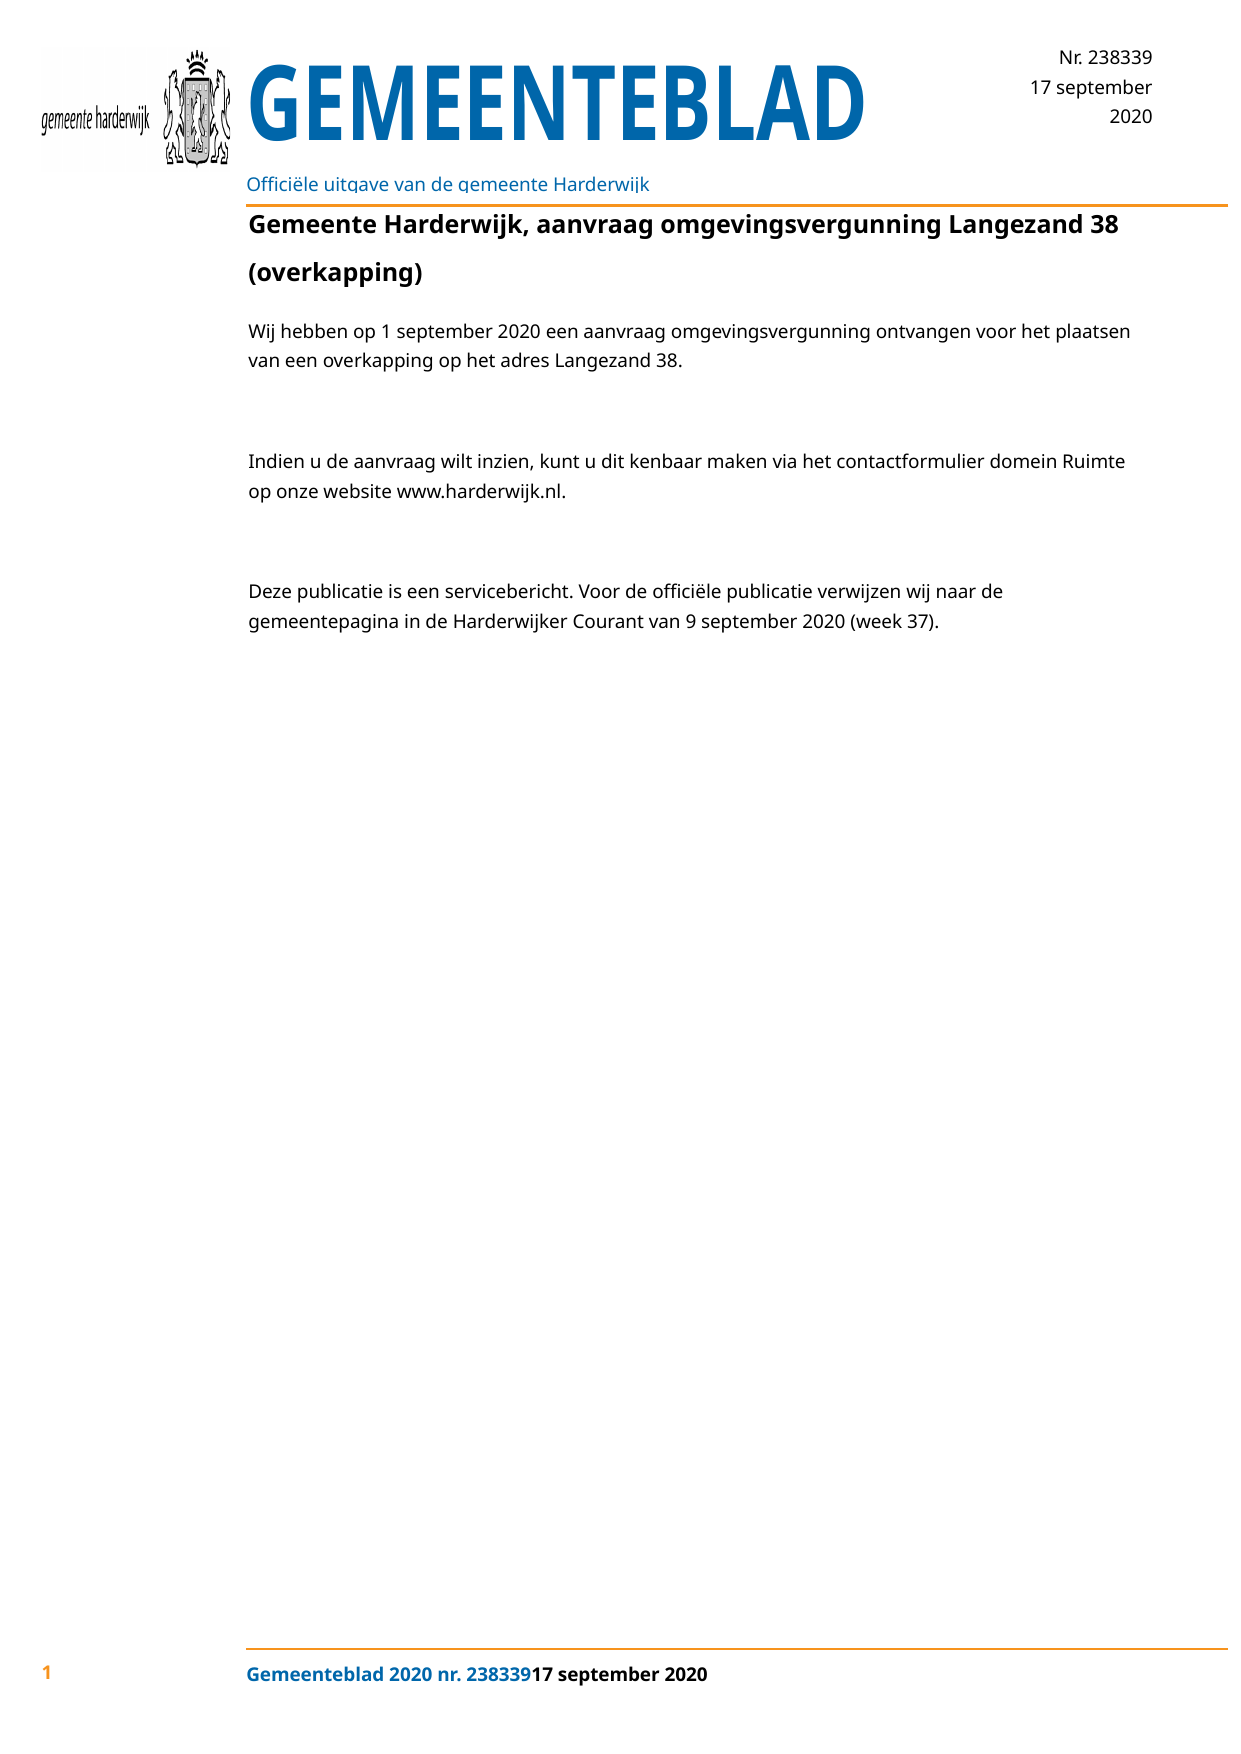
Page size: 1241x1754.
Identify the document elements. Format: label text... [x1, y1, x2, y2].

text Deze publicatie is een servicebericht. Voor de officiële publicatie verwijzen wij naar de gemeentepagina in de Harderwijker Courant van 9 september 2020 (week 37). [248, 579, 1152, 634]
text Gemeente Harderwijk, aanvraag omgevingsvergunning Langezand 38 (overkapping) [248, 207, 1152, 288]
text Indien u de aanvraag wilt inzien, kunt u dit kenbaar maken via het contactformulier domein Ruimte op onze website www.harderwijk.nl. [248, 448, 1152, 504]
text Wij hebben op 1 september 2020 een aanvraag omgevingsvergunning ontvangen voor het plaatsen van een overkapping op het adres Langezand 38. [248, 318, 1152, 373]
picture [41, 47, 231, 172]
